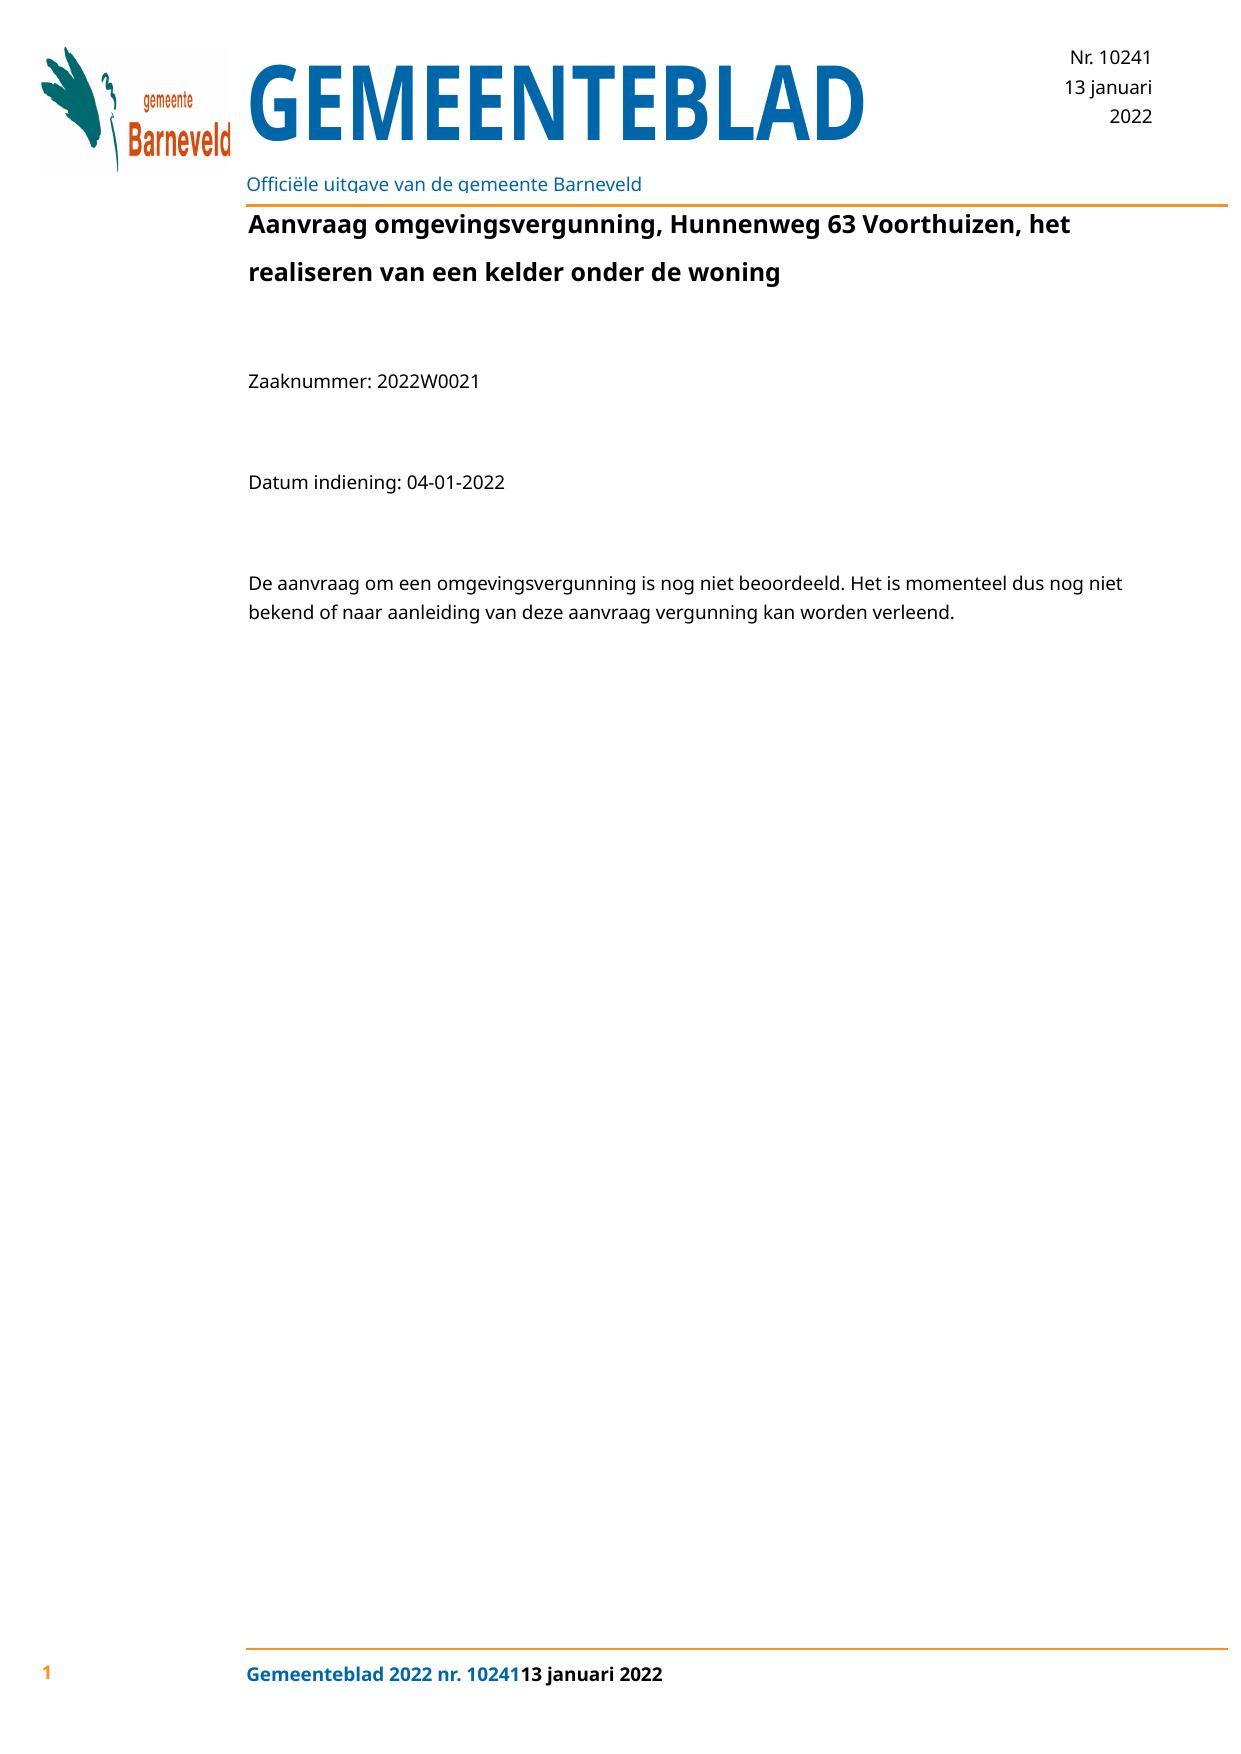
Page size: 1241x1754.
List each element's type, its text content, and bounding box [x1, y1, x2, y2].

text Datum indiening: 04-01-2022 [248, 469, 1152, 495]
text Zaaknummer: 2022W0021 [248, 368, 1152, 394]
text Aanvraag omgevingsvergunning, Hunnenweg 63 Voorthuizen, het realiseren van een kelder onder de woning [248, 207, 1152, 288]
text De aanvraag om een omgevingsvergunning is nog niet beoordeeld. Het is momenteel dus nog niet bekend of naar aanleiding van deze aanvraag vergunning kan worden verleend. [248, 570, 1152, 625]
picture [41, 47, 231, 172]
